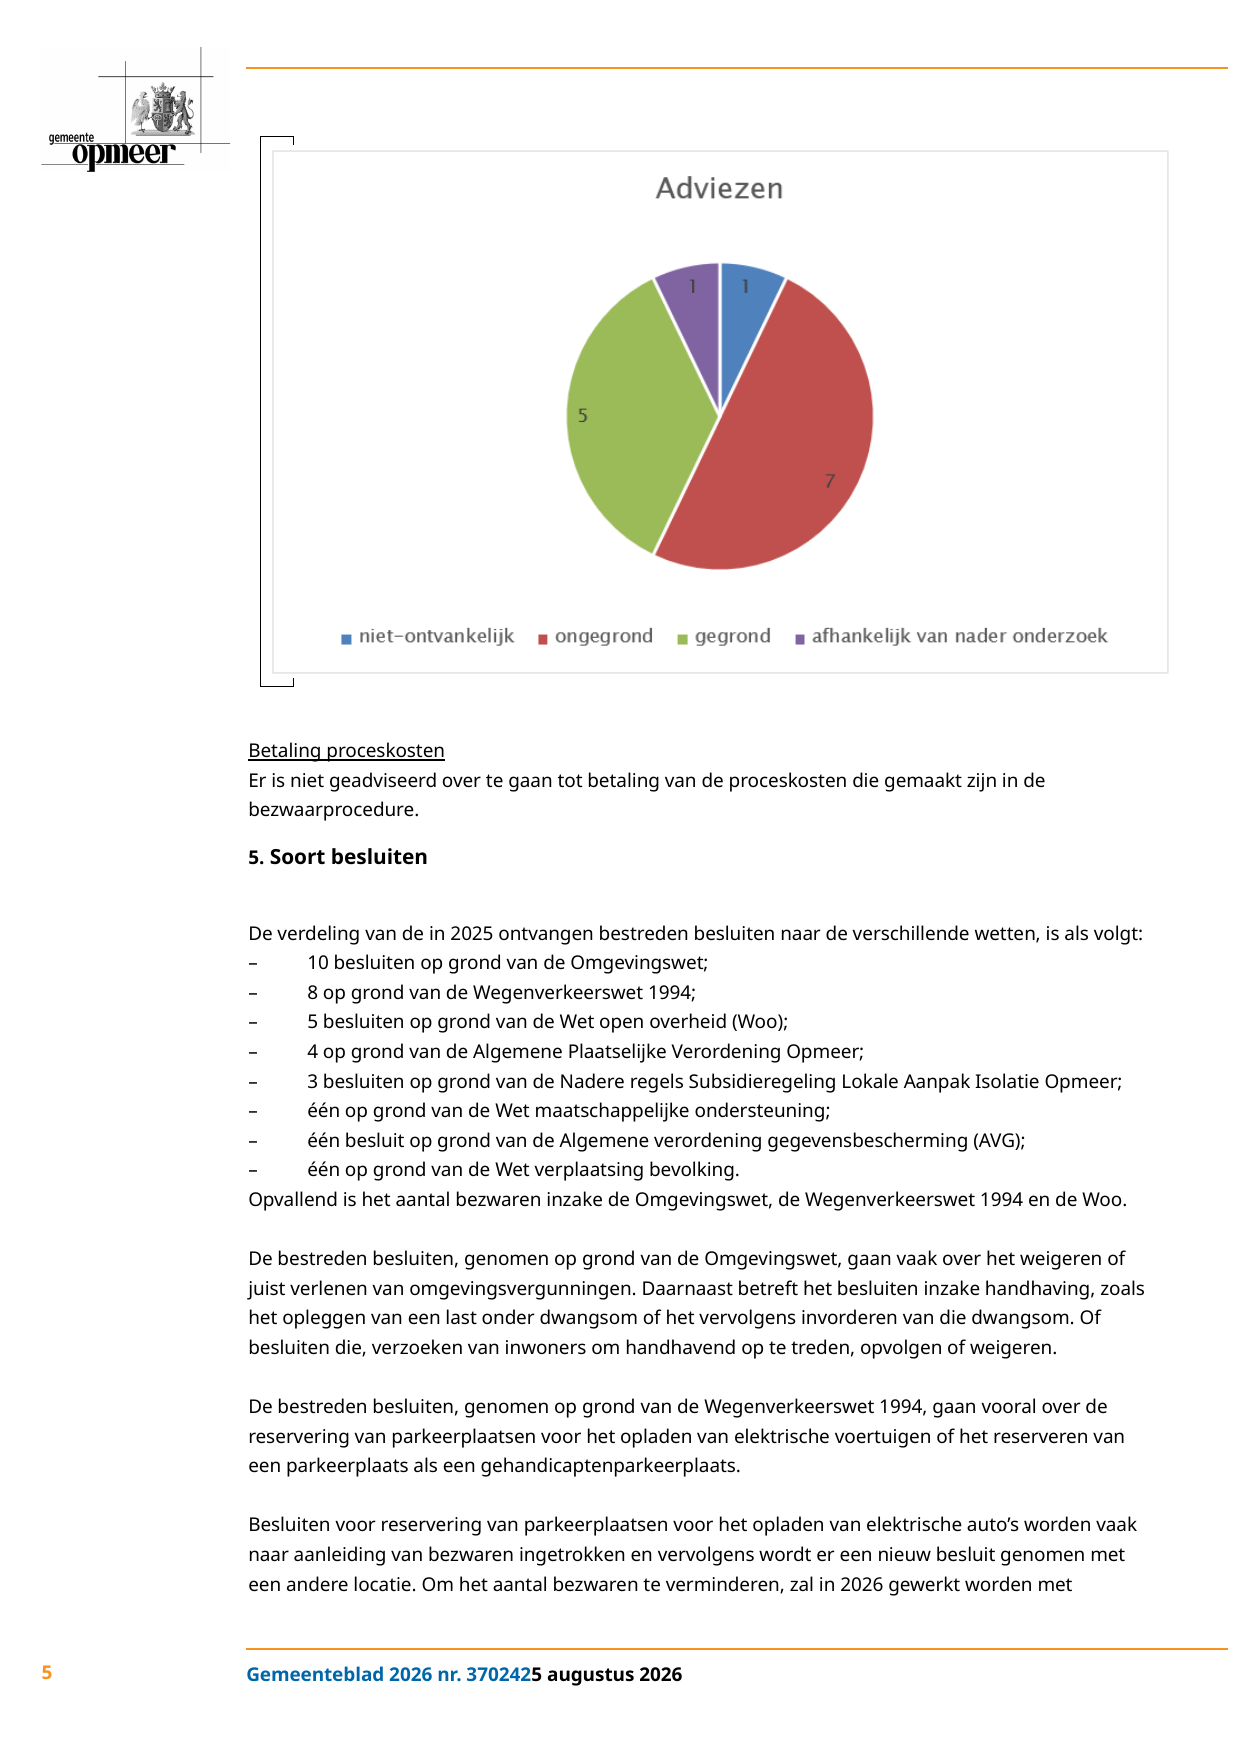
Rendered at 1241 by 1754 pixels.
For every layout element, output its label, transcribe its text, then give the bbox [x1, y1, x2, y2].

list 5 besluiten op grond van de Wet open overheid (Woo); [248, 1009, 1152, 1034]
list 4 op grond van de Algemene Plaatselijke Verordening Opmeer; [248, 1038, 1152, 1064]
list 3 besluiten op grond van de Nadere regels Subsidieregeling Lokale Aanpak Isolatie Opmeer; [248, 1068, 1152, 1093]
list één op grond van de Wet maatschappelijke ondersteuning; [248, 1097, 1152, 1123]
list één besluit op grond van de Algemene verordening gegevensbescherming (AVG); [248, 1127, 1152, 1153]
list één op grond van de Wet verplaatsing bevolking. [248, 1157, 1152, 1182]
text Er is niet geadviseerd over te gaan tot betaling van de proceskosten die gemaakt zijn in de bezwaarprocedure. [248, 767, 1152, 822]
text Betaling proceskosten [248, 737, 1152, 763]
list 10 besluiten op grond van de Omgevingswet; [248, 949, 1152, 975]
picture [41, 47, 231, 172]
list 8 op grond van de Wegenverkeerswet 1994; [248, 979, 1152, 1005]
text Besluiten voor reservering van parkeerplaatsen voor het opladen van elektrische auto’s worden vaak naar aanleiding van bezwaren ingetrokken en vervolgens wordt er een nieuw besluit genomen met een andere locatie. Om het aantal bezwaren te verminderen, zal in 2026 gewerkt worden met [248, 1512, 1152, 1596]
text Opvallend is het aantal bezwaren inzake de Omgevingswet, de Wegenverkeerswet 1994 en de Woo. [248, 1186, 1152, 1212]
text De bestreden besluiten, genomen op grond van de Omgevingswet, gaan vaak over het weigeren of juist verlenen van omgevingsvergunningen. Daarnaast betreft het besluiten inzake handhaving, zoals het opleggen van een last onder dwangsom of het vervolgens invorderen van die dwangsom. Of besluiten die, verzoeken van inwoners om handhavend op te treden, opvolgen of weigeren. [248, 1245, 1152, 1360]
text De verdeling van de in 2025 ontvangen bestreden besluiten naar de verschillende wetten, is als volgt: [248, 920, 1152, 946]
picture [268, 145, 1173, 678]
text 5. Soort besluiten [248, 842, 1152, 871]
text De bestreden besluiten, genomen op grond van de Wegenverkeerswet 1994, gaan vooral over de reservering van parkeerplaatsen voor het opladen van elektrische voertuigen of het reserveren van een parkeerplaats als een gehandicaptenparkeerplaats. [248, 1393, 1152, 1478]
